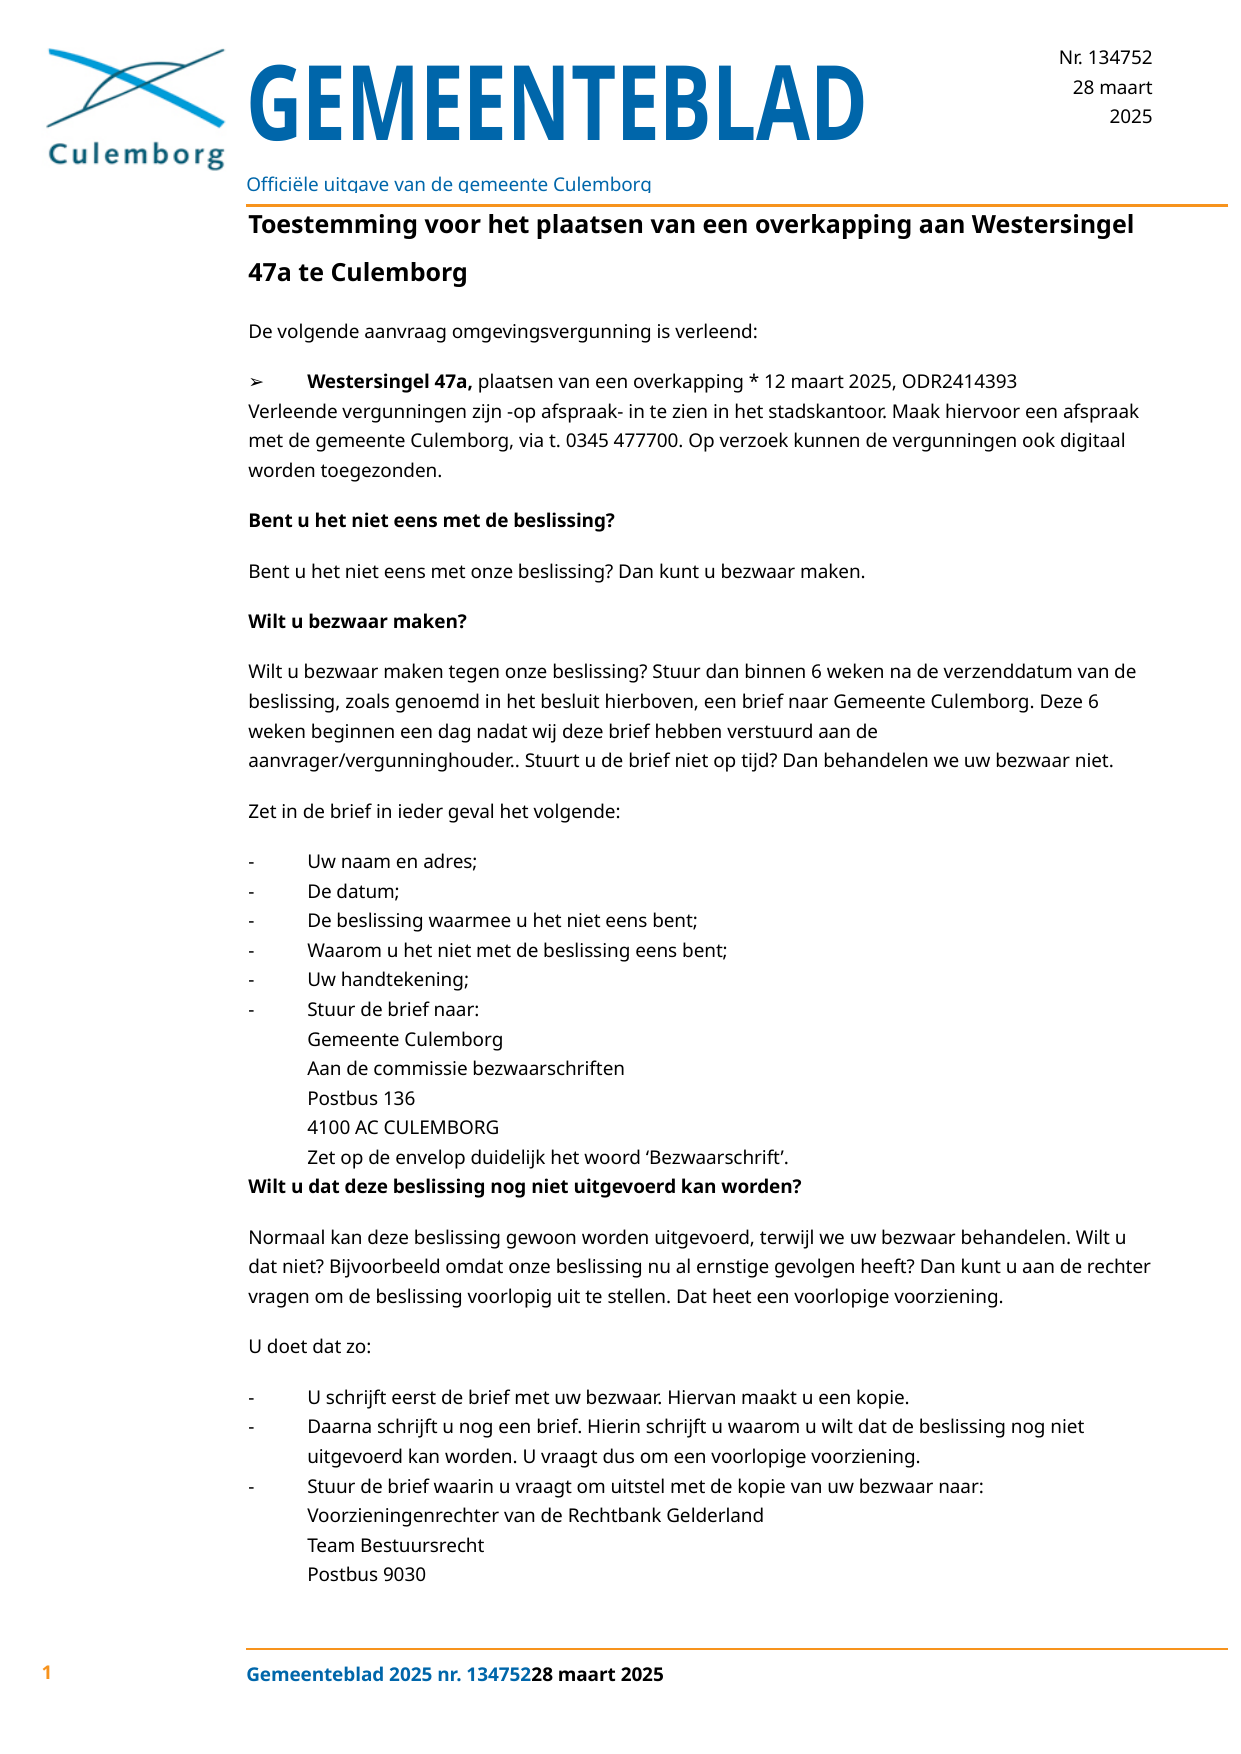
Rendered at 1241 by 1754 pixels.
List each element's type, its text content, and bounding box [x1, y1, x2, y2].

list U schrijft eerst de brief met uw bezwaar. Hiervan maakt u een kopie. [248, 1384, 1152, 1410]
list Zet op de envelop duidelijk het woord ‘Bezwaarschrift’. [248, 1144, 1152, 1170]
text De volgende aanvraag omgevingsvergunning is verleend: [248, 318, 1152, 344]
picture [41, 47, 231, 172]
list Waarom u het niet met de beslissing eens bent; [248, 937, 1152, 963]
list Voorzieningenrechter van de Rechtbank Gelderland [248, 1502, 1152, 1528]
list Postbus 9030 [248, 1562, 1152, 1587]
text Wilt u bezwaar maken? [248, 608, 1152, 634]
list Stuur de brief waarin u vraagt om uitstel met de kopie van uw bezwaar naar: [248, 1473, 1152, 1499]
list Gemeente Culemborg [248, 1026, 1152, 1052]
list Westersingel 47a, plaatsen van een overkapping * 12 maart 2025, ODR2414393 [248, 368, 1152, 394]
list Stuur de brief naar: [248, 996, 1152, 1022]
list Team Bestuursrecht [248, 1532, 1152, 1558]
list 4100 AC CULEMBORG [248, 1114, 1152, 1140]
list De datum; [248, 878, 1152, 904]
text Verleende vergunningen zijn -op afspraak- in te zien in het stadskantoor. Maak hiervoor een afspraak met de gemeente Culemborg, via t. 0345 477700. Op verzoek kunnen de vergunningen ook digitaal worden toegezonden. [248, 398, 1152, 483]
text Toestemming voor het plaatsen van een overkapping aan Westersingel 47a te Culemborg [248, 207, 1152, 288]
text Wilt u bezwaar maken tegen onze beslissing? Stuur dan binnen 6 weken na de verzenddatum van de beslissing, zoals genoemd in het besluit hierboven, een brief naar Gemeente Culemborg. Deze 6 weken beginnen een dag nadat wij deze brief hebben verstuurd aan de aanvrager/vergunninghouder.. Stuurt u de brief niet op tijd? Dan behandelen we uw bezwaar niet. [248, 659, 1152, 773]
list Postbus 136 [248, 1085, 1152, 1111]
list Uw handtekening; [248, 967, 1152, 992]
text Zet in de brief in ieder geval het volgende: [248, 798, 1152, 824]
list Aan de commissie bezwaarschriften [248, 1055, 1152, 1081]
list Uw naam en adres; [248, 848, 1152, 874]
text Normaal kan deze beslissing gewoon worden uitgevoerd, terwijl we uw bezwaar behandelen. Wilt u dat niet? Bijvoorbeeld omdat onze beslissing nu al ernstige gevolgen heeft? Dan kunt u aan de rechter vragen om de beslissing voorlopig uit te stellen. Dat heet een voorlopige voorziening. [248, 1224, 1152, 1309]
list De beslissing waarmee u het niet eens bent; [248, 907, 1152, 933]
text Bent u het niet eens met onze beslissing? Dan kunt u bezwaar maken. [248, 558, 1152, 584]
list Daarna schrijft u nog een brief. Hierin schrijft u waarom u wilt dat de beslissing nog niet uitgevoerd kan worden. U vraagt dus om een voorlopige voorziening. [248, 1414, 1152, 1469]
text Wilt u dat deze beslissing nog niet uitgevoerd kan worden? [248, 1174, 1152, 1199]
text Bent u het niet eens met de beslissing? [248, 507, 1152, 533]
text U doet dat zo: [248, 1334, 1152, 1359]
